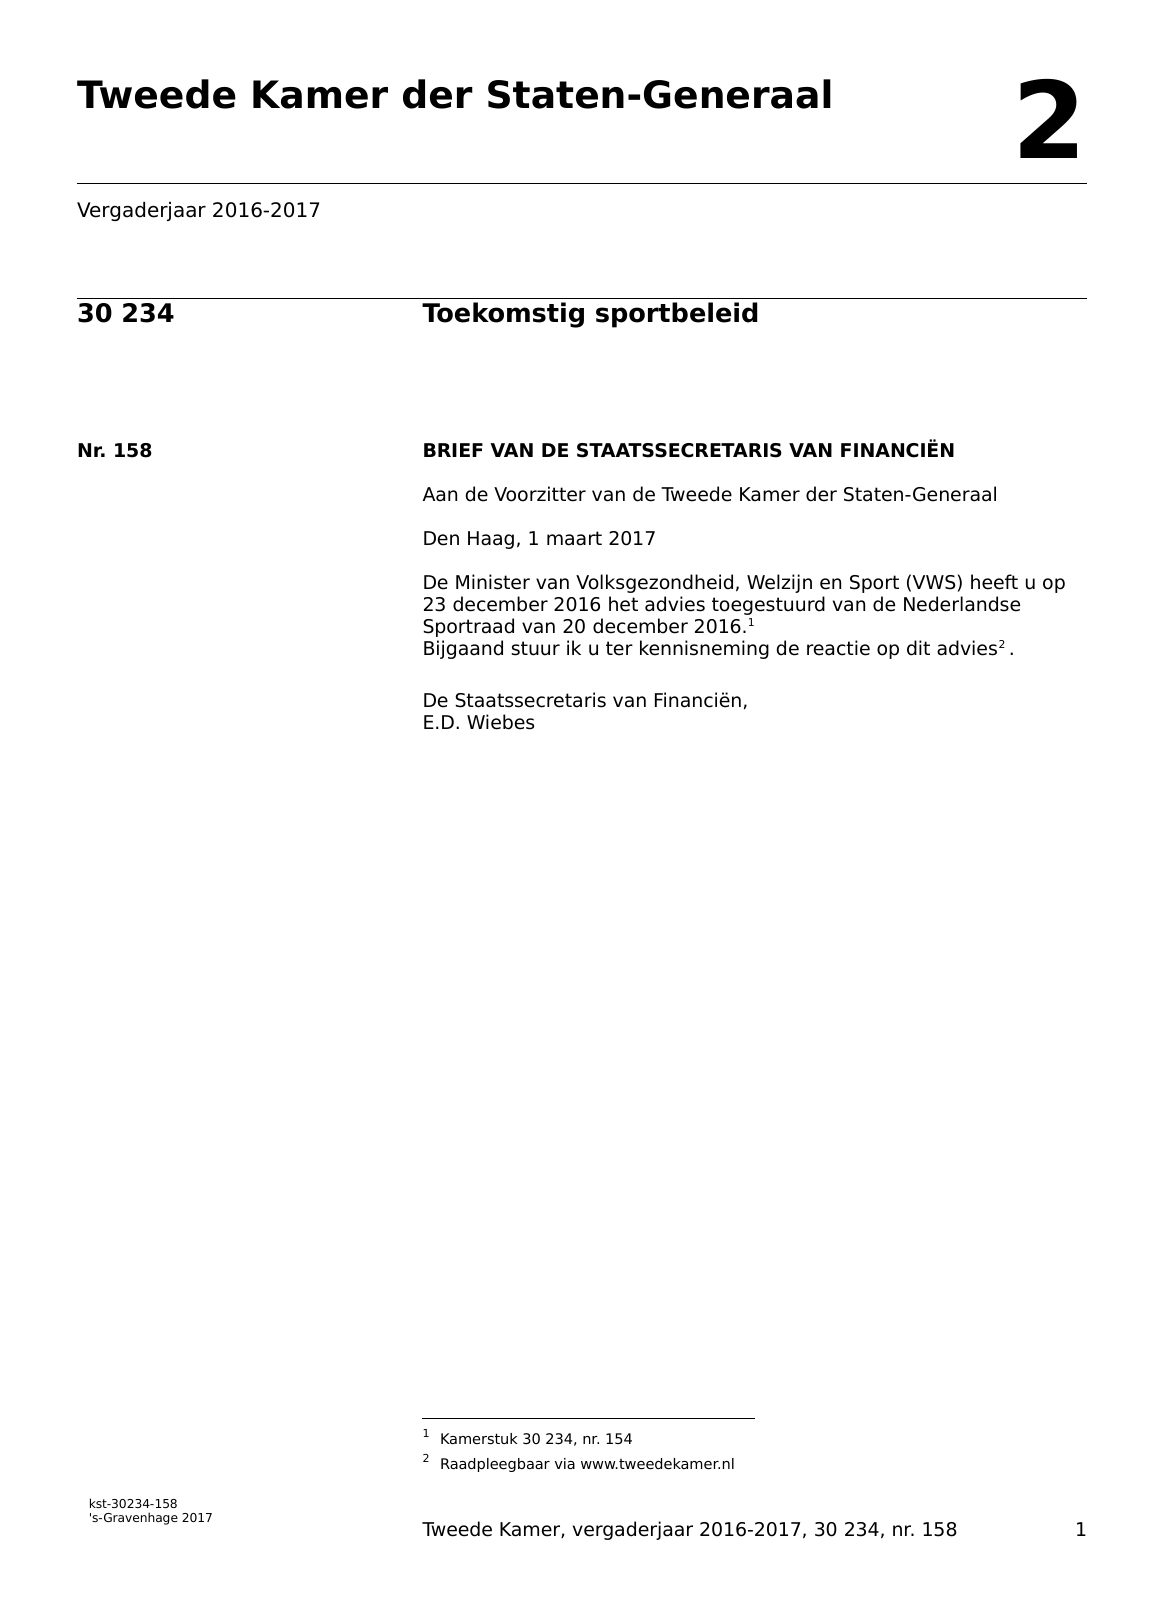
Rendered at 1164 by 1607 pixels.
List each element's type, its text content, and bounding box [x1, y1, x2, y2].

text 's-Gravenhage 2017 [88, 1511, 323, 1525]
subtitle 30 234 Toekomstig sportbeleid [77, 299, 1087, 329]
subtitle Nr. 158 BRIEF VAN DE STAATSSECRETARIS VAN FINANCIËN [77, 440, 1087, 462]
table_header 2 [886, 59, 1087, 183]
text De Staatssecretaris van Financiën, E.D. Wiebes [422, 690, 1087, 734]
text Bijgaand stuur ik u ter kennisneming de reactie op dit advies. [422, 638, 1087, 660]
text De Minister van Volksgezondheid, Welzijn en Sport (VWS) heeft u op 23 december 2016 het advies toegestuurd van de Nederlandse Sportraad van 20 december 2016. [422, 572, 1087, 638]
table_cell Vergaderjaar 2016-2017 [77, 184, 1087, 298]
text kst-30234-158 [88, 1497, 323, 1511]
text Kamerstuk 30 234, nr. 154 [422, 1427, 1087, 1449]
text Den Haag, 1 maart 2017 [422, 528, 1087, 550]
text Aan de Voorzitter van de Tweede Kamer der Staten-Generaal [422, 484, 1087, 506]
text Raadpleegbaar via www.tweedekamer.nl [422, 1452, 1087, 1474]
table_header Tweede Kamer der Staten-Generaal [77, 59, 886, 183]
